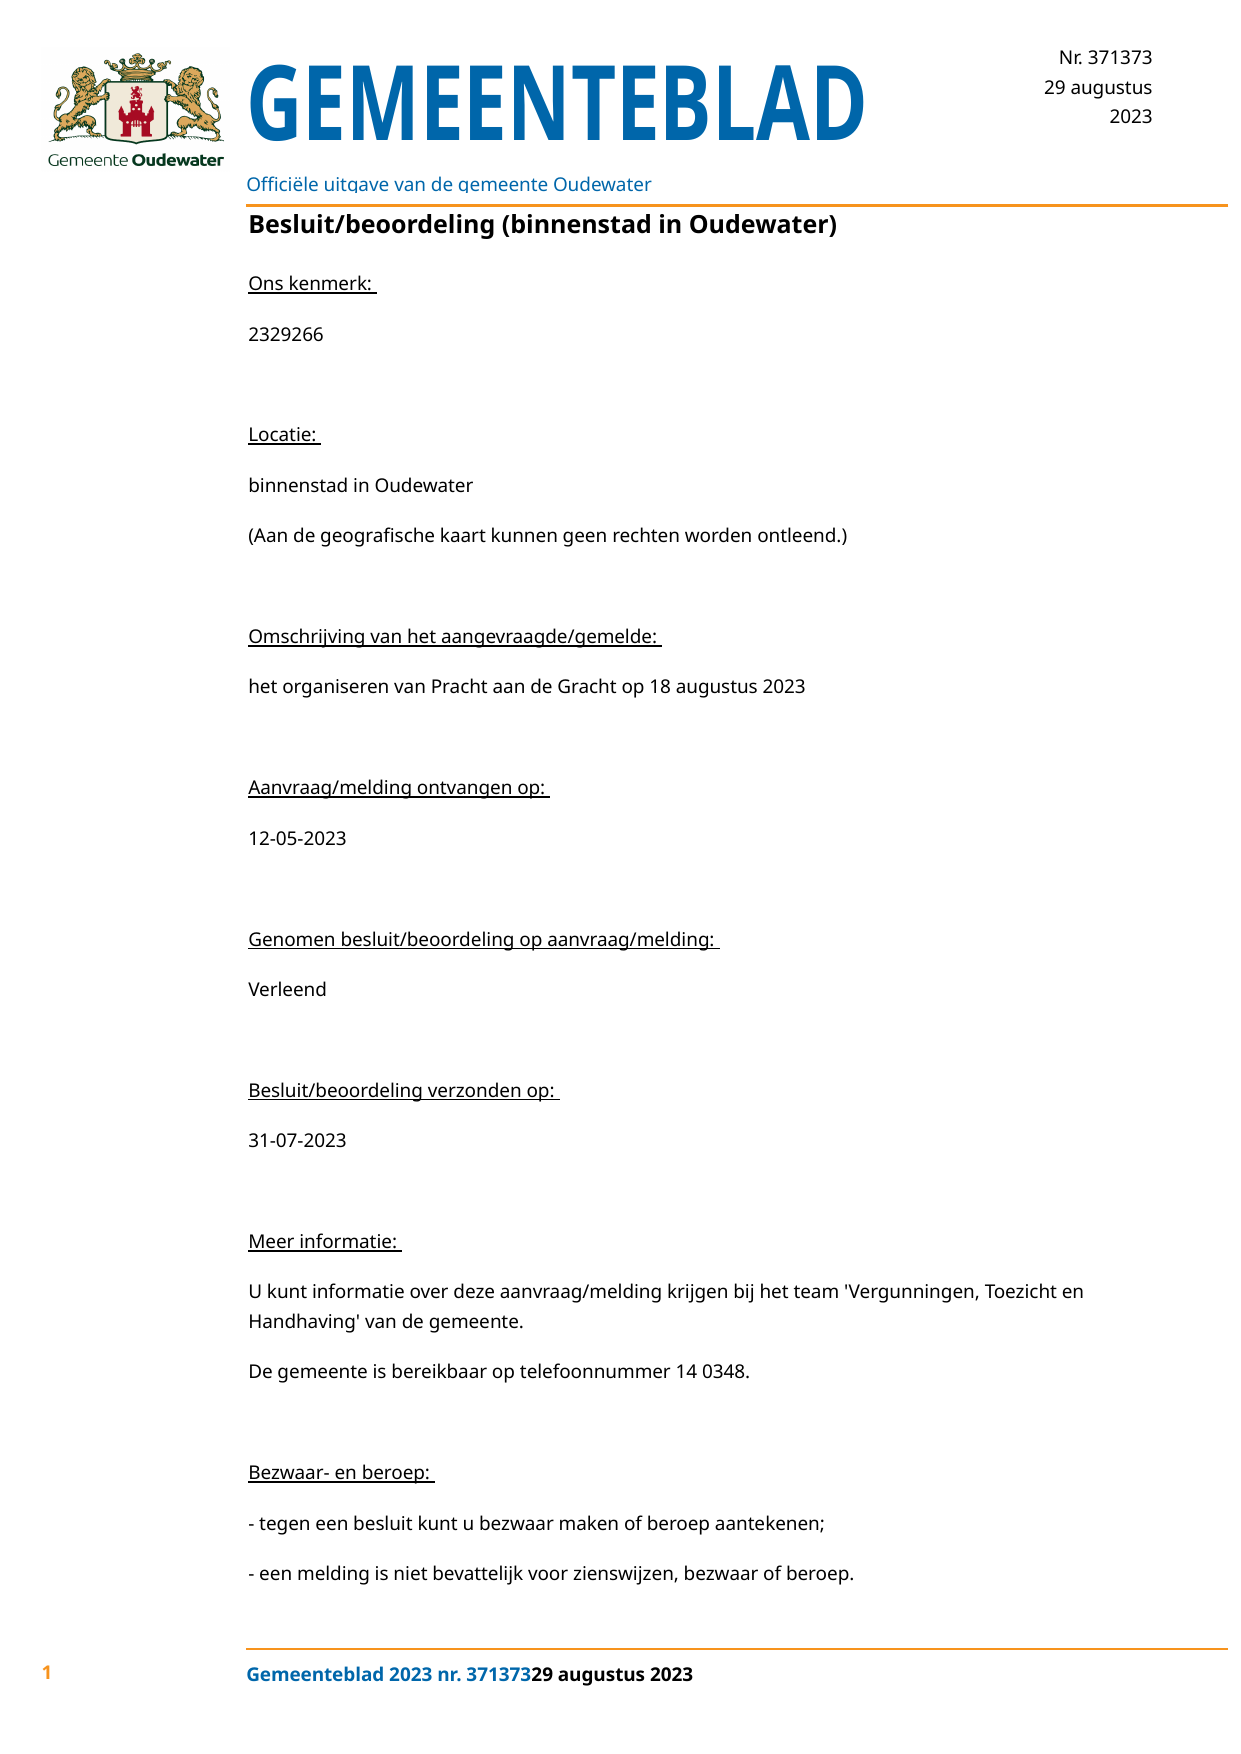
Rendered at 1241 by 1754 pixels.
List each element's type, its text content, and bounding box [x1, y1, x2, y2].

text Locatie: [248, 422, 1152, 447]
text - tegen een besluit kunt u bezwaar maken of beroep aantekenen; [248, 1510, 1152, 1536]
picture [41, 47, 231, 172]
text - een melding is niet bevattelijk voor zienswijzen, bezwaar of beroep. [248, 1560, 1152, 1586]
text Meer informatie: [248, 1228, 1152, 1254]
text Aanvraag/melding ontvangen op: [248, 774, 1152, 800]
text 31-07-2023 [248, 1127, 1152, 1153]
text binnenstad in Oudewater [248, 472, 1152, 498]
text Omschrijving van het aangevraagde/gemelde: [248, 623, 1152, 649]
text Besluit/beoordeling (binnenstad in Oudewater) [248, 207, 1152, 241]
text Genomen besluit/beoordeling op aanvraag/melding: [248, 926, 1152, 951]
text Verleend [248, 976, 1152, 1002]
text (Aan de geografische kaart kunnen geen rechten worden ontleend.) [248, 522, 1152, 548]
text Bezwaar- en beroep: [248, 1459, 1152, 1485]
text Ons kenmerk: [248, 270, 1152, 296]
text Besluit/beoordeling verzonden op: [248, 1077, 1152, 1103]
text 2329266 [248, 321, 1152, 346]
text 12-05-2023 [248, 825, 1152, 851]
text het organiseren van Pracht aan de Gracht op 18 augustus 2023 [248, 674, 1152, 699]
text De gemeente is bereikbaar op telefoonnummer 14 0348. [248, 1359, 1152, 1384]
text U kunt informatie over deze aanvraag/melding krijgen bij het team 'Vergunningen, Toezicht en Handhaving' van de gemeente. [248, 1279, 1152, 1334]
